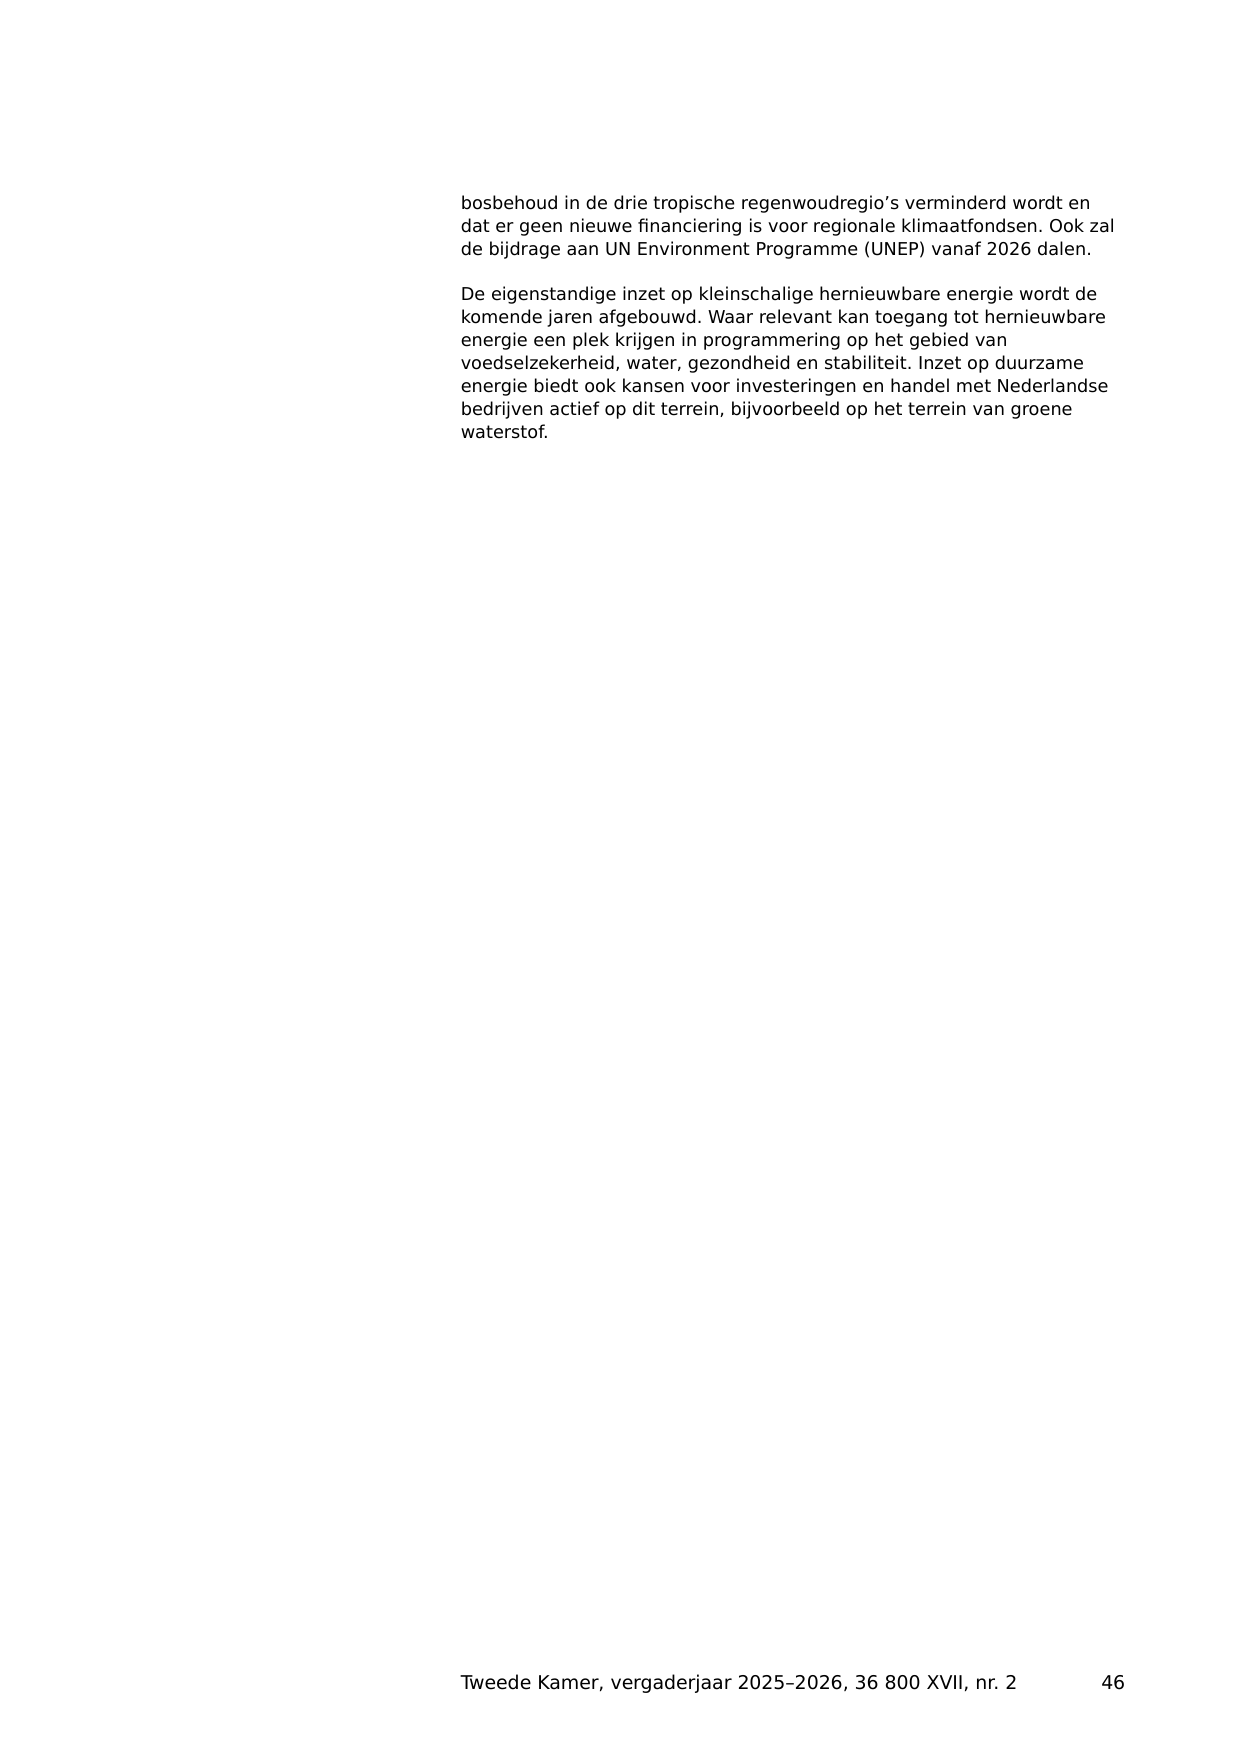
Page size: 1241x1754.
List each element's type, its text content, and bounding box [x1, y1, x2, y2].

text De eigenstandige inzet op kleinschalige hernieuwbare energie wordt de komende jaren afgebouwd. Waar relevant kan toegang tot hernieuwbare energie een plek krijgen in programmering op het gebied van voedselzekerheid, water, gezondheid en stabiliteit. Inzet op duurzame energie biedt ook kansen voor investeringen en handel met Nederlandse bedrijven actief op dit terrein, bijvoorbeeld op het terrein van groene waterstof. [461, 282, 1125, 443]
text bosbehoud in de drie tropische regenwoudregio’s verminderd wordt en dat er geen nieuwe financiering is voor regionale klimaatfondsen. Ook zal de bijdrage aan UN Environment Programme (UNEP) vanaf 2026 dalen. [461, 191, 1125, 259]
